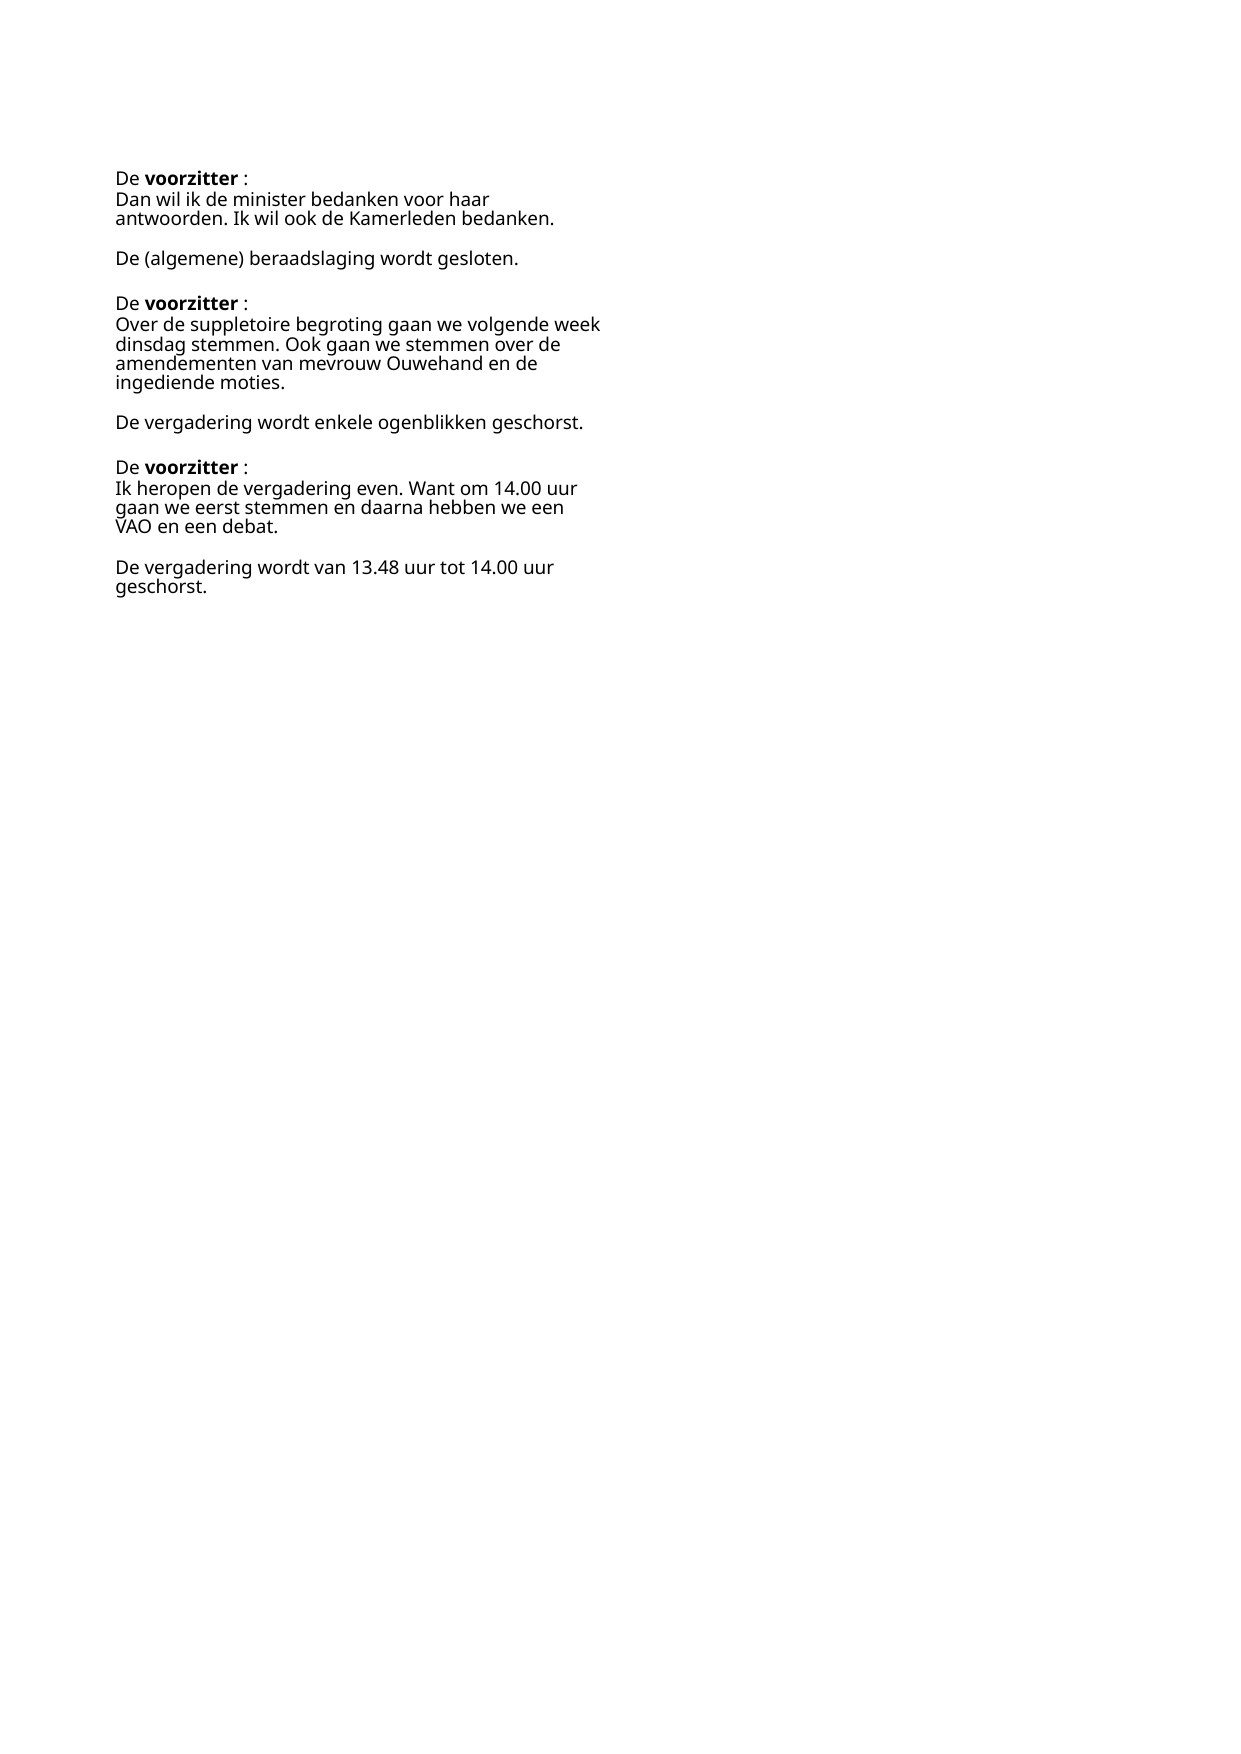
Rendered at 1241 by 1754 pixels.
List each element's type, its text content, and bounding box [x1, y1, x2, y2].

text De (algemene) beraadslaging wordt gesloten. [115, 250, 605, 270]
text De voorzitter : [115, 291, 605, 316]
text Dan wil ik de minister bedanken voor haar antwoorden. Ik wil ook de Kamerleden bedanken. [115, 191, 605, 229]
text De voorzitter : [115, 454, 605, 480]
text De vergadering wordt enkele ogenblikken geschorst. [115, 414, 605, 433]
text Ik heropen de vergadering even. Want om 14.00 uur gaan we eerst stemmen en daarna hebben we een VAO en een debat. [115, 480, 605, 538]
text Over de suppletoire begroting gaan we volgende week dinsdag stemmen. Ook gaan we stemmen over de amendementen van mevrouw Ouwehand en de ingediende moties. [115, 316, 605, 393]
text De vergadering wordt van 13.48 uur tot 14.00 uur geschorst. [115, 559, 605, 597]
text De voorzitter : [115, 165, 605, 191]
